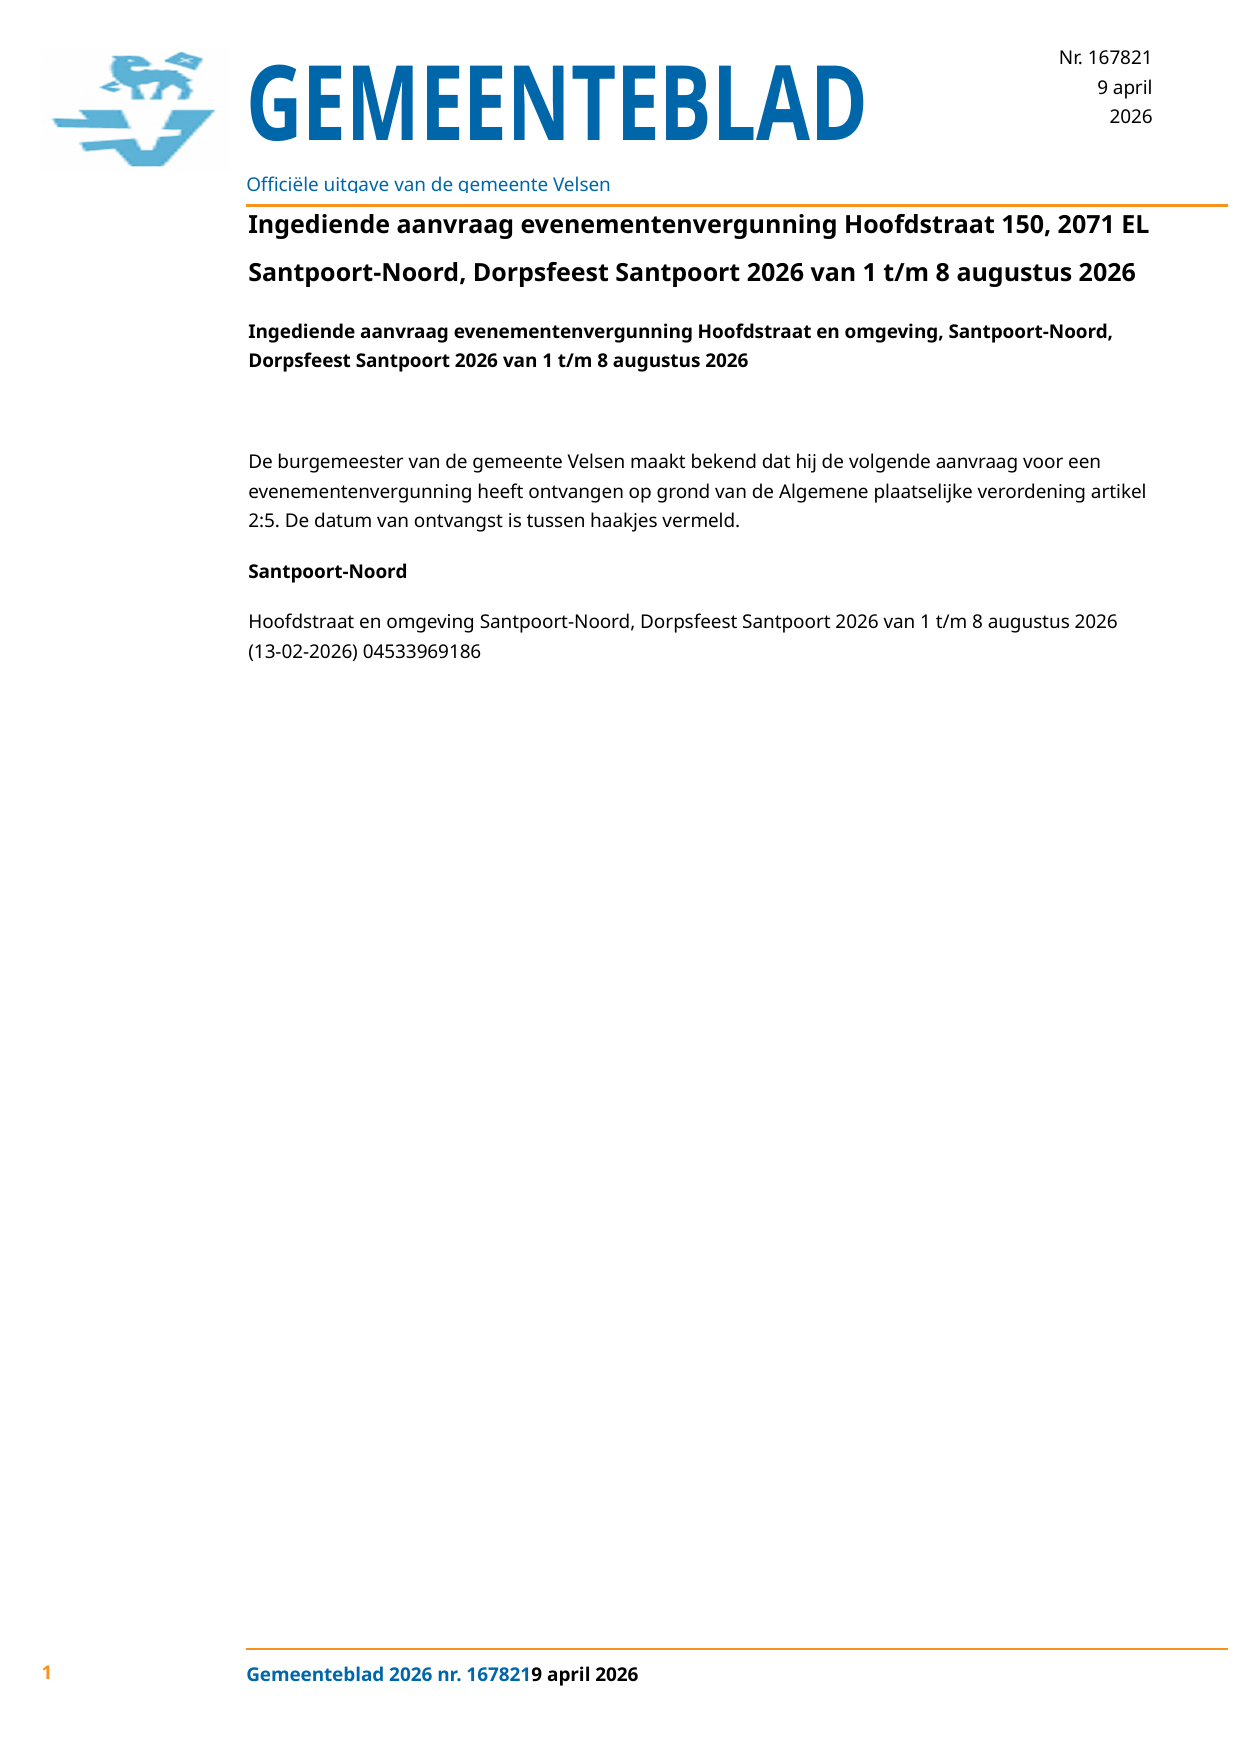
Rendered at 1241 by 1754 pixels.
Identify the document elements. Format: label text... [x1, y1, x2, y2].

text Ingediende aanvraag evenementenvergunning Hoofdstraat 150, 2071 EL Santpoort-Noord, Dorpsfeest Santpoort 2026 van 1 t/m 8 augustus 2026 [248, 207, 1152, 288]
text Ingediende aanvraag evenementenvergunning Hoofdstraat en omgeving, Santpoort-Noord, Dorpsfeest Santpoort 2026 van 1 t/m 8 augustus 2026 [248, 318, 1152, 373]
text De burgemeester van de gemeente Velsen maakt bekend dat hij de volgende aanvraag voor een evenementenvergunning heeft ontvangen op grond van de Algemene plaatselijke verordening artikel 2:5. De datum van ontvangst is tussen haakjes vermeld. [248, 448, 1152, 533]
text Santpoort-Noord [248, 558, 1152, 584]
picture [41, 47, 231, 172]
text Hoofdstraat en omgeving Santpoort-Noord, Dorpsfeest Santpoort 2026 van 1 t/m 8 augustus 2026 (13-02-2026) 04533969186 [248, 608, 1152, 664]
